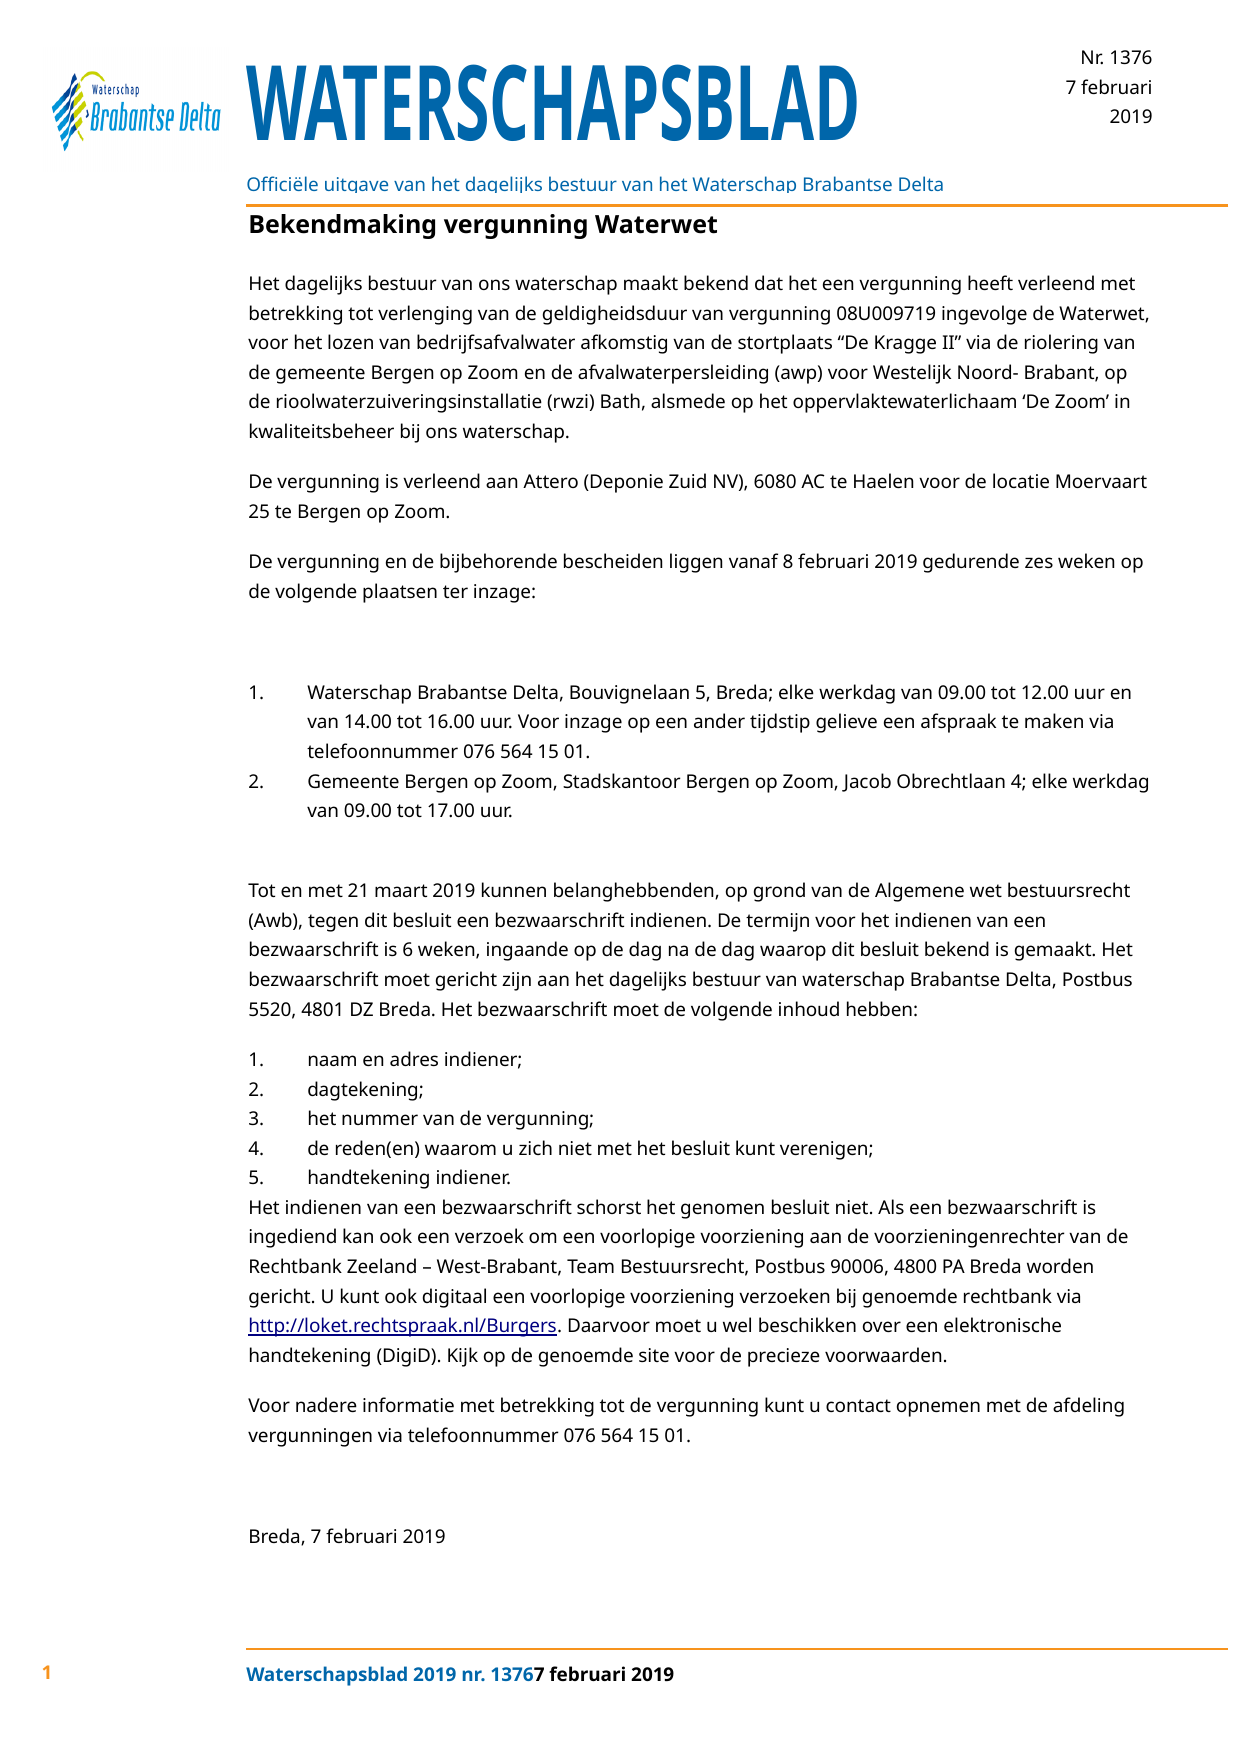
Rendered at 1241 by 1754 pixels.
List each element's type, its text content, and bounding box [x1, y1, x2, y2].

picture [41, 47, 231, 172]
text Het indienen van een bezwaarschrift schorst het genomen besluit niet. Als een bezwaarschrift is ingediend kan ook een verzoek om een voorlopige voorziening aan de voorzieningenrechter van de Rechtbank Zeeland – West-Brabant, Team Bestuursrecht, Postbus 90006, 4800 PA Breda worden gericht. U kunt ook digitaal een voorlopige voorziening verzoeken bij genoemde rechtbank via http://loket.rechtspraak.nl/Burgers. Daarvoor moet u wel beschikken over een elektronische handtekening (DigiD). Kijk op de genoemde site voor de precieze voorwaarden. [248, 1194, 1152, 1368]
list Waterschap Brabantse Delta, Bouvignelaan 5, Breda; elke werkdag van 09.00 tot 12.00 uur en van 14.00 tot 16.00 uur. Voor inzage op een ander tijdstip gelieve een afspraak te maken via telefoonnummer 076 564 15 01. [248, 679, 1152, 764]
text Tot en met 21 maart 2019 kunnen belanghebbenden, op grond van de Algemene wet bestuursrecht (Awb), tegen dit besluit een bezwaarschrift indienen. De termijn voor het indienen van een bezwaarschrift is 6 weken, ingaande op de dag na de dag waarop dit besluit bekend is gemaakt. Het bezwaarschrift moet gericht zijn aan het dagelijks bestuur van waterschap Brabantse Delta, Postbus 5520, 4801 DZ Breda. Het bezwaarschrift moet de volgende inhoud hebben: [248, 877, 1152, 1021]
text De vergunning is verleend aan Attero (Deponie Zuid NV), 6080 AC te Haelen voor de locatie Moervaart 25 te Bergen op Zoom. [248, 469, 1152, 524]
text Breda, 7 februari 2019 [248, 1523, 1152, 1548]
list handtekening indiener. [248, 1164, 1152, 1190]
list naam en adres indiener; [248, 1046, 1152, 1072]
list de reden(en) waarom u zich niet met het besluit kunt verenigen; [248, 1135, 1152, 1161]
list dagtekening; [248, 1076, 1152, 1101]
list Gemeente Bergen op Zoom, Stadskantoor Bergen op Zoom, Jacob Obrechtlaan 4; elke werkdag van 09.00 tot 17.00 uur. [248, 768, 1152, 823]
list het nummer van de vergunning; [248, 1105, 1152, 1131]
text De vergunning en de bijbehorende bescheiden liggen vanaf 8 februari 2019 gedurende zes weken op de volgende plaatsen ter inzage: [248, 549, 1152, 604]
text Het dagelijks bestuur van ons waterschap maakt bekend dat het een vergunning heeft verleend met betrekking tot verlenging van de geldigheidsduur van vergunning 08U009719 ingevolge de Waterwet, voor het lozen van bedrijfsafvalwater afkomstig van de stortplaats “De Kragge II” via de riolering van de gemeente Bergen op Zoom en de afvalwaterpersleiding (awp) voor Westelijk Noord- Brabant, op de rioolwaterzuiveringsinstallatie (rwzi) Bath, alsmede op het oppervlaktewaterlichaam ‘De Zoom’ in kwaliteitsbeheer bij ons waterschap. [248, 270, 1152, 444]
text Voor nadere informatie met betrekking tot de vergunning kunt u contact opnemen met de afdeling vergunningen via telefoonnummer 076 564 15 01. [248, 1392, 1152, 1448]
text Bekendmaking vergunning Waterwet [248, 207, 1152, 241]
